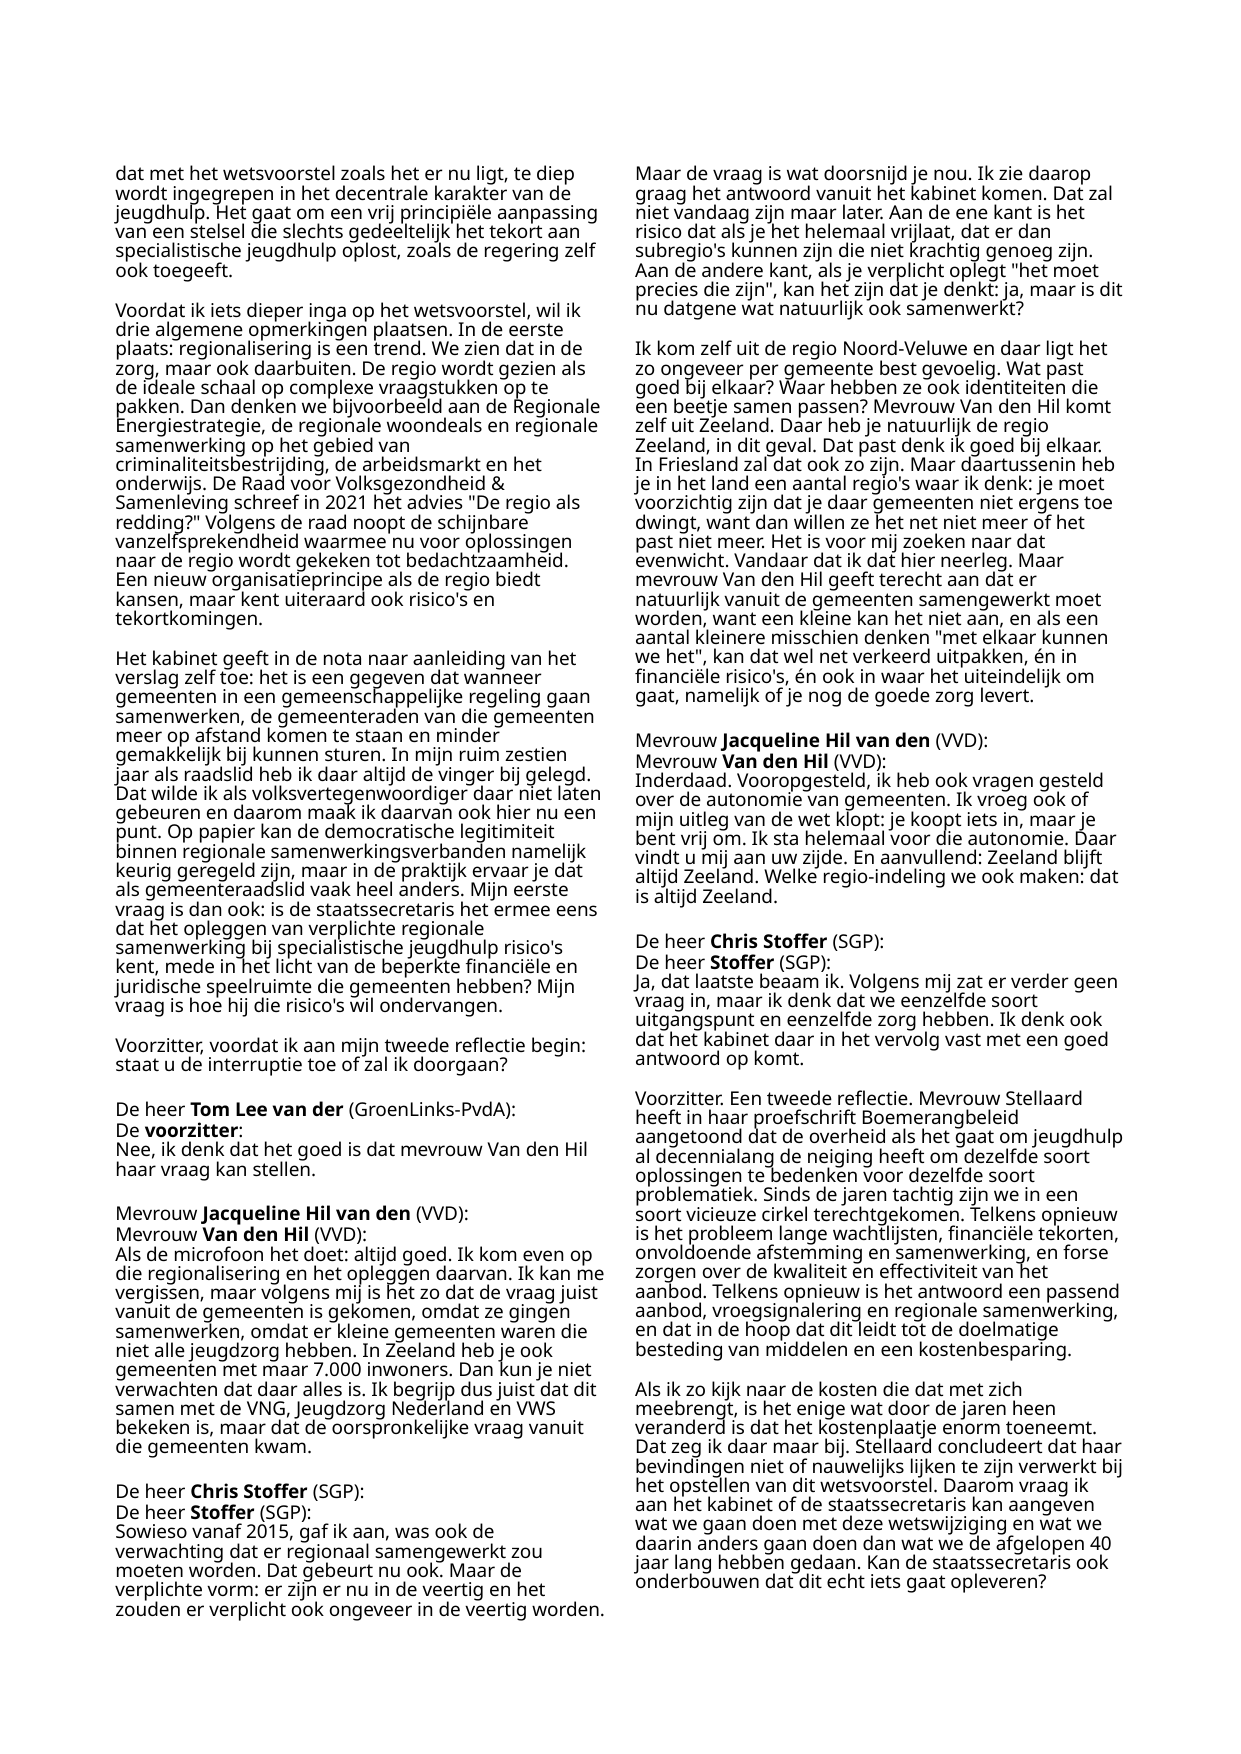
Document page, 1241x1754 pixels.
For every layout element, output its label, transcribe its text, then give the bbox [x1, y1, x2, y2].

text Inderdaad. Vooropgesteld, ik heb ook vragen gesteld over de autonomie van gemeenten. Ik vroeg ook of mijn uitleg van de wet klopt: je koopt iets in, maar je bent vrij om. Ik sta helemaal voor die autonomie. Daar vindt u mij aan uw zijde. En aanvullend: Zeeland blijft altijd Zeeland. Welke regio-indeling we ook maken: dat is altijd Zeeland. [635, 772, 1125, 907]
text Het kabinet geeft in de nota naar aanleiding van het verslag zelf toe: het is een gegeven dat wanneer gemeenten in een gemeenschappelijke regeling gaan samenwerken, de gemeenteraden van die gemeenten meer op afstand komen te staan en minder gemakkelijk bij kunnen sturen. In mijn ruim zestien jaar als raadslid heb ik daar altijd de vinger bij gelegd. Dat wilde ik als volksvertegenwoordiger daar niet laten gebeuren en daarom maak ik daarvan ook hier nu een punt. Op papier kan de democratische legitimiteit binnen regionale samenwerkingsverbanden namelijk keurig geregeld zijn, maar in de praktijk ervaar je dat als gemeenteraadslid vaak heel anders. Mijn eerste vraag is dan ook: is de staatssecretaris het ermee eens dat het opleggen van verplichte regionale samenwerking bij specialistische jeugdhulp risico's kent, mede in het licht van de beperkte financiële en juridische speelruimte die gemeenten hebben? Mijn vraag is hoe hij die risico's wil ondervangen. [115, 650, 605, 1016]
text Mevrouw Jacqueline Hil van den (VVD): [115, 1201, 605, 1226]
text Als ik zo kijk naar de kosten die dat met zich meebrengt, is het enige wat door de jaren heen veranderd is dat het kostenplaatje enorm toeneemt. Dat zeg ik daar maar bij. Stellaard concludeert dat haar bevindingen niet of nauwelijks lijken te zijn verwerkt bij het opstellen van dit wetsvoorstel. Daarom vraag ik aan het kabinet of de staatssecretaris kan aangeven wat we gaan doen met deze wetswijziging en wat we daarin anders gaan doen dan wat we de afgelopen 40 jaar lang hebben gedaan. Kan de staatssecretaris ook onderbouwen dat dit echt iets gaat opleveren? [635, 1381, 1125, 1592]
text De heer Tom Lee van der (GroenLinks-PvdA): [115, 1096, 605, 1122]
text De heer Stoffer (SGP): [115, 1504, 605, 1523]
text Voorzitter, voordat ik aan mijn tweede reflectie begin: staat u de interruptie toe of zal ik doorgaan? [115, 1037, 605, 1075]
text Mevrouw Van den Hil (VVD): [115, 1226, 605, 1246]
text Mevrouw Van den Hil (VVD): [635, 753, 1125, 772]
text Sowieso vanaf 2015, gaf ik aan, was ook de verwachting dat er regionaal samengewerkt zou moeten worden. Dat gebeurt nu ook. Maar de verplichte vorm: er zijn er nu in de veertig en het zouden er verplicht ook ongeveer in de veertig worden. [115, 1523, 605, 1620]
text De voorzitter: [115, 1122, 605, 1141]
text Ja, dat laatste beaam ik. Volgens mij zat er verder geen vraag in, maar ik denk dat we eenzelfde soort uitgangspunt en eenzelfde zorg hebben. Ik denk ook dat het kabinet daar in het vervolg vast met een goed antwoord op komt. [635, 973, 1125, 1069]
text Maar de vraag is wat doorsnijd je nou. Ik zie daarop graag het antwoord vanuit het kabinet komen. Dat zal niet vandaag zijn maar later. Aan de ene kant is het risico dat als je het helemaal vrijlaat, dat er dan subregio's kunnen zijn die niet krachtig genoeg zijn. Aan de andere kant, als je verplicht oplegt "het moet precies die zijn", kan het zijn dat je denkt: ja, maar is dit nu datgene wat natuurlijk ook samenwerkt? [635, 165, 1125, 319]
text Mevrouw Jacqueline Hil van den (VVD): [635, 727, 1125, 753]
text De heer Stoffer (SGP): [635, 954, 1125, 973]
text Ik kom zelf uit de regio Noord-Veluwe en daar ligt het zo ongeveer per gemeente best gevoelig. Wat past goed bij elkaar? Waar hebben ze ook identiteiten die een beetje samen passen? Mevrouw Van den Hil komt zelf uit Zeeland. Daar heb je natuurlijk de regio Zeeland, in dit geval. Dat past denk ik goed bij elkaar. In Friesland zal dat ook zo zijn. Maar daartussenin heb je in het land een aantal regio's waar ik denk: je moet voorzichtig zijn dat je daar gemeenten niet ergens toe dwingt, want dan willen ze het net niet meer of het past niet meer. Het is voor mij zoeken naar dat evenwicht. Vandaar dat ik dat hier neerleg. Maar mevrouw Van den Hil geeft terecht aan dat er natuurlijk vanuit de gemeenten samengewerkt moet worden, want een kleine kan het niet aan, en als een aantal kleinere misschien denken "met elkaar kunnen we het", kan dat wel net verkeerd uitpakken, én in financiële risico's, én ook in waar het uiteindelijk om gaat, namelijk of je nog de goede zorg levert. [635, 340, 1125, 706]
text Voorzitter. Een tweede reflectie. Mevrouw Stellaard heeft in haar proefschrift Boemerangbeleid aangetoond dat de overheid als het gaat om jeugdhulp al decennialang de neiging heeft om dezelfde soort oplossingen te bedenken voor dezelfde soort problematiek. Sinds de jaren tachtig zijn we in een soort vicieuze cirkel terechtgekomen. Telkens opnieuw is het probleem lange wachtlijsten, financiële tekorten, onvoldoende afstemming en samenwerking, en forse zorgen over de kwaliteit en effectiviteit van het aanbod. Telkens opnieuw is het antwoord een passend aanbod, vroegsignalering en regionale samenwerking, en dat in de hoop dat dit leidt tot de doelmatige besteding van middelen en een kostenbesparing. [635, 1090, 1125, 1360]
text Als de microfoon het doet: altijd goed. Ik kom even op die regionalisering en het opleggen daarvan. Ik kan me vergissen, maar volgens mij is het zo dat de vraag juist vanuit de gemeenten is gekomen, omdat ze gingen samenwerken, omdat er kleine gemeenten waren die niet alle jeugdzorg hebben. In Zeeland heb je ook gemeenten met maar 7.000 inwoners. Dan kun je niet verwachten dat daar alles is. Ik begrijp dus juist dat dit samen met de VNG, Jeugdzorg Nederland en VWS bekeken is, maar dat de oorspronkelijke vraag vanuit die gemeenten kwam. [115, 1246, 605, 1458]
text De heer Chris Stoffer (SGP): [635, 928, 1125, 954]
text dat met het wetsvoorstel zoals het er nu ligt, te diep wordt ingegrepen in het decentrale karakter van de jeugdhulp. Het gaat om een vrij principiële aanpassing van een stelsel die slechts gedeeltelijk het tekort aan specialistische jeugdhulp oplost, zoals de regering zelf ook toegeeft. [115, 165, 605, 281]
text De heer Chris Stoffer (SGP): [115, 1478, 605, 1504]
text Nee, ik denk dat het goed is dat mevrouw Van den Hil haar vraag kan stellen. [115, 1141, 605, 1180]
text Voordat ik iets dieper inga op het wetsvoorstel, wil ik drie algemene opmerkingen plaatsen. In de eerste plaats: regionalisering is een trend. We zien dat in de zorg, maar ook daarbuiten. De regio wordt gezien als de ideale schaal op complexe vraagstukken op te pakken. Dan denken we bijvoorbeeld aan de Regionale Energiestrategie, de regionale woondeals en regionale samenwerking op het gebied van criminaliteitsbestrijding, de arbeidsmarkt en het onderwijs. De Raad voor Volksgezondheid & Samenleving schreef in 2021 het advies "De regio als redding?" Volgens de raad noopt de schijnbare vanzelfsprekendheid waarmee nu voor oplossingen naar de regio wordt gekeken tot bedachtzaamheid. Een nieuw organisatieprincipe als de regio biedt kansen, maar kent uiteraard ook risico's en tekortkomingen. [115, 302, 605, 629]
